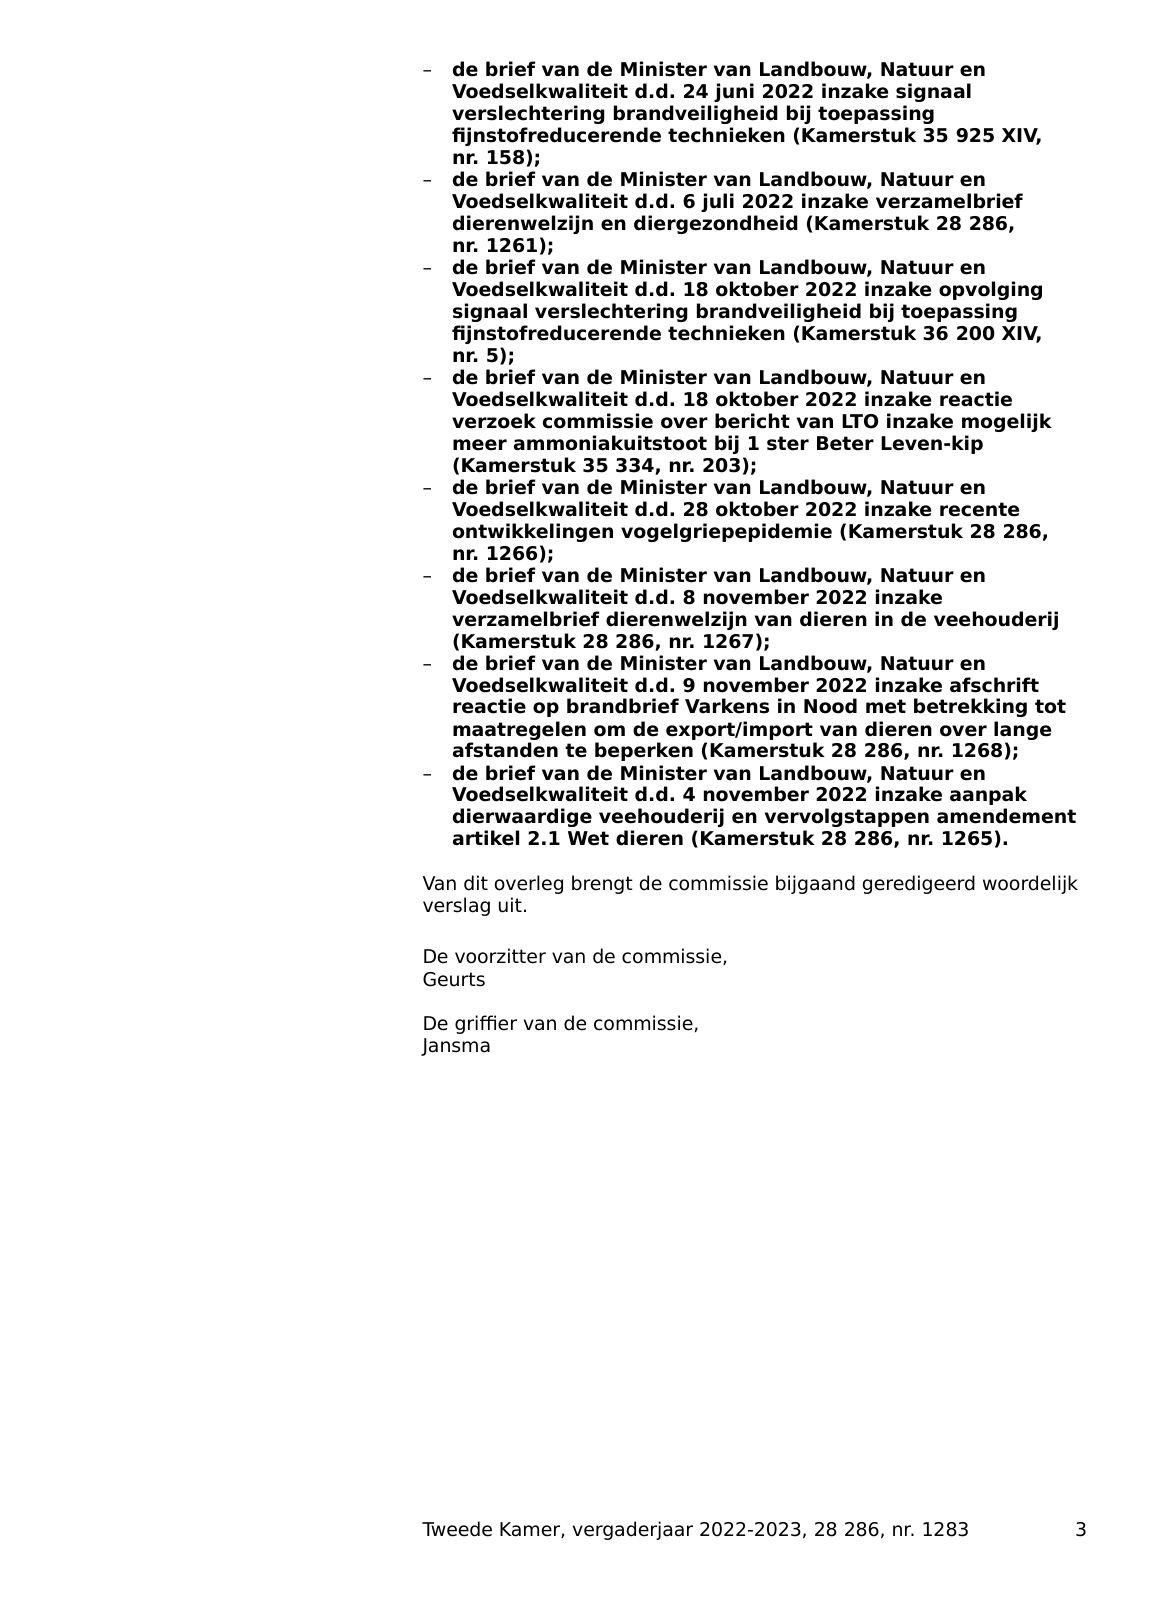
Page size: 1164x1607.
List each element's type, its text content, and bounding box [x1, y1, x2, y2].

text – de brief van de Minister van Landbouw, Natuur en Voedselkwaliteit d.d. 28 oktober 2022 inzake recente ontwikkelingen vogelgriepepidemie (Kamerstuk 28 286, nr. 1266); [422, 477, 1087, 564]
text – de brief van de Minister van Landbouw, Natuur en Voedselkwaliteit d.d. 9 november 2022 inzake afschrift reactie op brandbrief Varkens in Nood met betrekking tot maatregelen om de export/import van dieren over lange afstanden te beperken (Kamerstuk 28 286, nr. 1268); [422, 652, 1087, 762]
text – de brief van de Minister van Landbouw, Natuur en Voedselkwaliteit d.d. 8 november 2022 inzake verzamelbrief dierenwelzijn van dieren in de veehouderij (Kamerstuk 28 286, nr. 1267); [422, 564, 1087, 652]
text – de brief van de Minister van Landbouw, Natuur en Voedselkwaliteit d.d. 4 november 2022 inzake aanpak dierwaardige veehouderij en vervolgstappen amendement artikel 2.1 Wet dieren (Kamerstuk 28 286, nr. 1265). [422, 762, 1087, 850]
text – de brief van de Minister van Landbouw, Natuur en Voedselkwaliteit d.d. 18 oktober 2022 inzake opvolging signaal verslechtering brandveiligheid bij toepassing fijnstofreducerende technieken (Kamerstuk 36 200 XIV, nr. 5); [422, 257, 1087, 367]
text – de brief van de Minister van Landbouw, Natuur en Voedselkwaliteit d.d. 6 juli 2022 inzake verzamelbrief dierenwelzijn en diergezondheid (Kamerstuk 28 286, nr. 1261); [422, 169, 1087, 257]
text – de brief van de Minister van Landbouw, Natuur en Voedselkwaliteit d.d. 24 juni 2022 inzake signaal verslechtering brandveiligheid bij toepassing fijnstofreducerende technieken (Kamerstuk 35 925 XIV, nr. 158); [422, 59, 1087, 169]
text Van dit overleg brengt de commissie bijgaand geredigeerd woordelijk verslag uit. [422, 872, 1087, 916]
text – de brief van de Minister van Landbouw, Natuur en Voedselkwaliteit d.d. 18 oktober 2022 inzake reactie verzoek commissie over bericht van LTO inzake mogelijk meer ammoniakuitstoot bij 1 ster Beter Leven-kip (Kamerstuk 35 334, nr. 203); [422, 367, 1087, 477]
text De griffier van de commissie, Jansma [422, 1013, 1087, 1057]
text De voorzitter van de commissie, Geurts [422, 946, 1087, 990]
